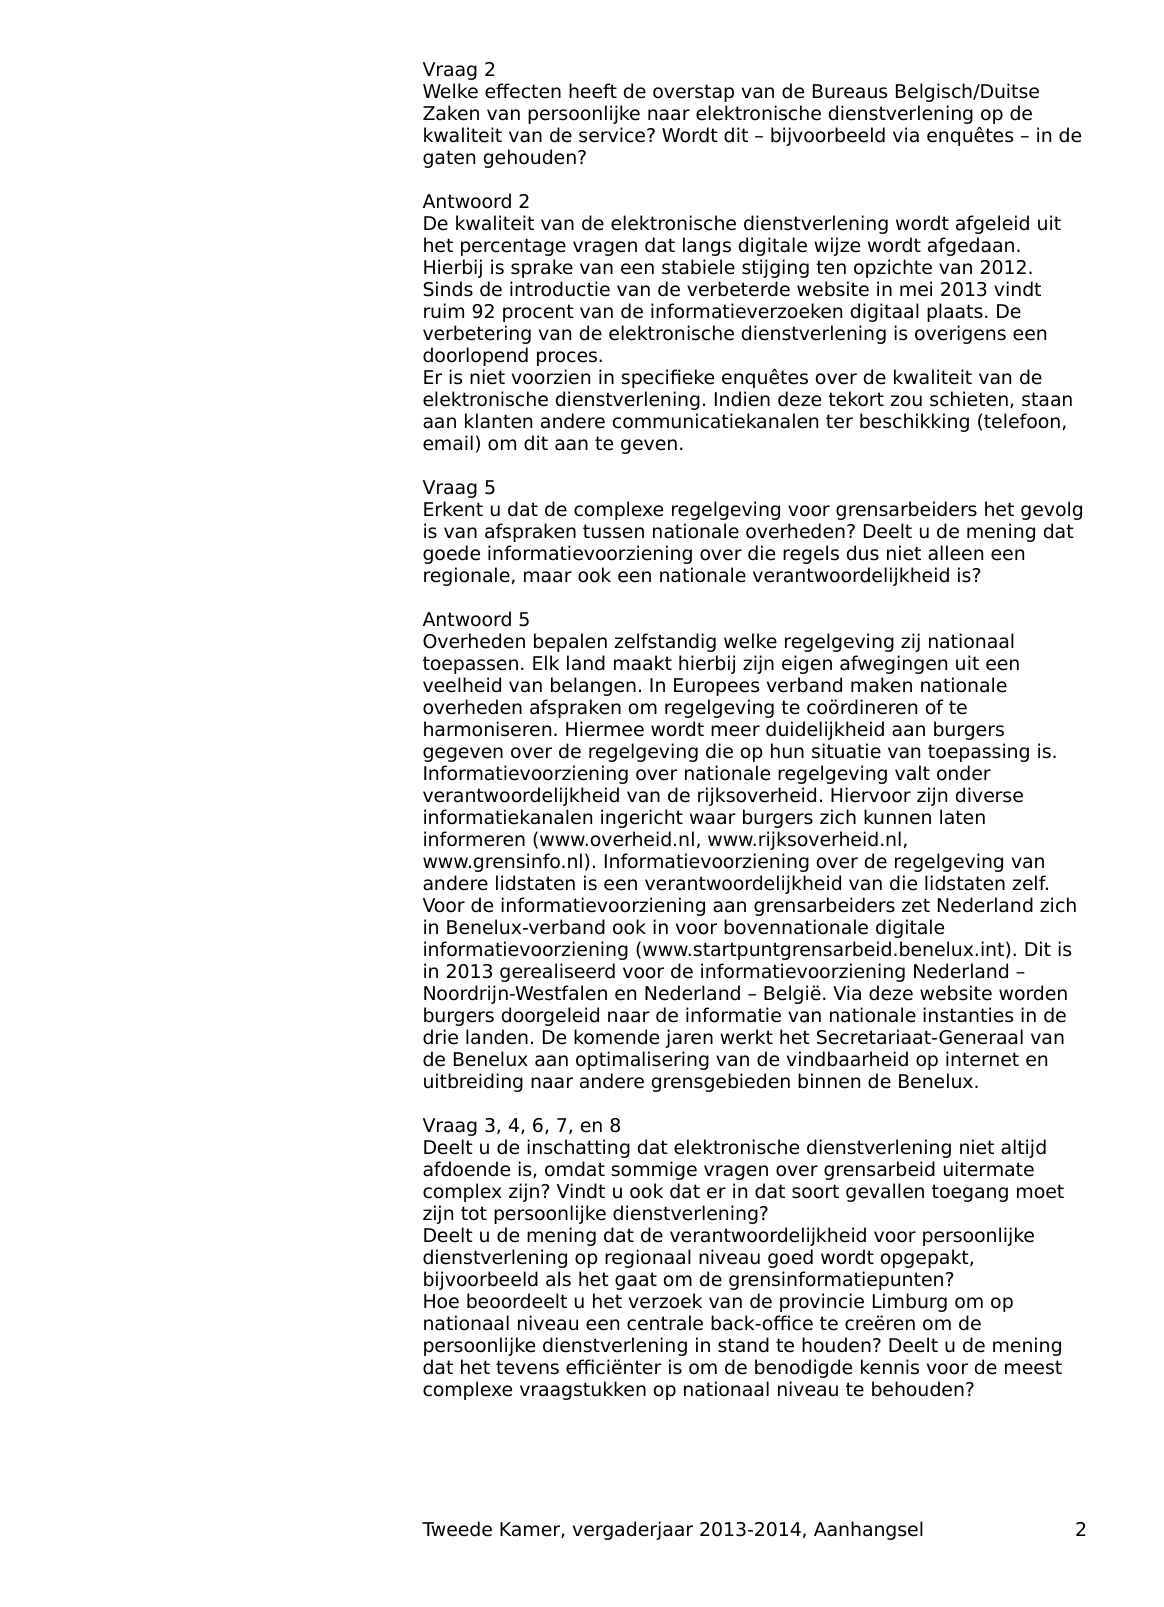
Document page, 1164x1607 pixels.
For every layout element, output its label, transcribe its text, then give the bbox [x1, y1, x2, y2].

text Erkent u dat de complexe regelgeving voor grensarbeiders het gevolg is van afspraken tussen nationale overheden? Deelt u de mening dat goede informatievoorziening over die regels dus niet alleen een regionale, maar ook een nationale verantwoordelijkheid is? [422, 499, 1087, 587]
text Antwoord 2 [422, 191, 1087, 213]
text Deelt u de mening dat de verantwoordelijkheid voor persoonlijke dienstverlening op regionaal niveau goed wordt opgepakt, bijvoorbeeld als het gaat om de grensinformatiepunten? [422, 1225, 1087, 1291]
text Vraag 5 [422, 477, 1087, 499]
text Er is niet voorzien in specifieke enquêtes over de kwaliteit van de elektronische dienstverlening. Indien deze tekort zou schieten, staan aan klanten andere communicatiekanalen ter beschikking (telefoon, email) om dit aan te geven. [422, 367, 1087, 455]
text Welke effecten heeft de overstap van de Bureaus Belgisch/Duitse Zaken van persoonlijke naar elektronische dienstverlening op de kwaliteit van de service? Wordt dit – bijvoorbeeld via enquêtes – in de gaten gehouden? [422, 81, 1087, 169]
text Voor de informatievoorziening aan grensarbeiders zet Nederland zich in Benelux-verband ook in voor bovennationale digitale informatievoorziening (www.startpuntgrensarbeid.benelux.int). Dit is in 2013 gerealiseerd voor de informatievoorziening Nederland – Noordrijn-Westfalen en Nederland – België. Via deze website worden burgers doorgeleid naar de informatie van nationale instanties in de drie landen. De komende jaren werkt het Secretariaat-Generaal van de Benelux aan optimalisering van de vindbaarheid op internet en uitbreiding naar andere grensgebieden binnen de Benelux. [422, 895, 1087, 1093]
text Hoe beoordeelt u het verzoek van de provincie Limburg om op nationaal niveau een centrale back-office te creëren om de persoonlijke dienstverlening in stand te houden? Deelt u de mening dat het tevens efficiënter is om de benodigde kennis voor de meest complexe vraagstukken op nationaal niveau te behouden? [422, 1291, 1087, 1401]
text Informatievoorziening over nationale regelgeving valt onder verantwoordelijkheid van de rijksoverheid. Hiervoor zijn diverse informatiekanalen ingericht waar burgers zich kunnen laten informeren (www.overheid.nl, www.rijksoverheid.nl, www.grensinfo.nl). Informatievoorziening over de regelgeving van andere lidstaten is een verantwoordelijkheid van die lidstaten zelf. [422, 763, 1087, 895]
text Vraag 2 [422, 59, 1087, 81]
text Deelt u de inschatting dat elektronische dienstverlening niet altijd afdoende is, omdat sommige vragen over grensarbeid uitermate complex zijn? Vindt u ook dat er in dat soort gevallen toegang moet zijn tot persoonlijke dienstverlening? [422, 1137, 1087, 1225]
text Vraag 3, 4, 6, 7, en 8 [422, 1115, 1087, 1137]
text De kwaliteit van de elektronische dienstverlening wordt afgeleid uit het percentage vragen dat langs digitale wijze wordt afgedaan. Hierbij is sprake van een stabiele stijging ten opzichte van 2012. Sinds de introductie van de verbeterde website in mei 2013 vindt ruim 92 procent van de informatieverzoeken digitaal plaats. De verbetering van de elektronische dienstverlening is overigens een doorlopend proces. [422, 213, 1087, 367]
text Antwoord 5 [422, 609, 1087, 631]
text Overheden bepalen zelfstandig welke regelgeving zij nationaal toepassen. Elk land maakt hierbij zijn eigen afwegingen uit een veelheid van belangen. In Europees verband maken nationale overheden afspraken om regelgeving te coördineren of te harmoniseren. Hiermee wordt meer duidelijkheid aan burgers gegeven over de regelgeving die op hun situatie van toepassing is. [422, 631, 1087, 763]
